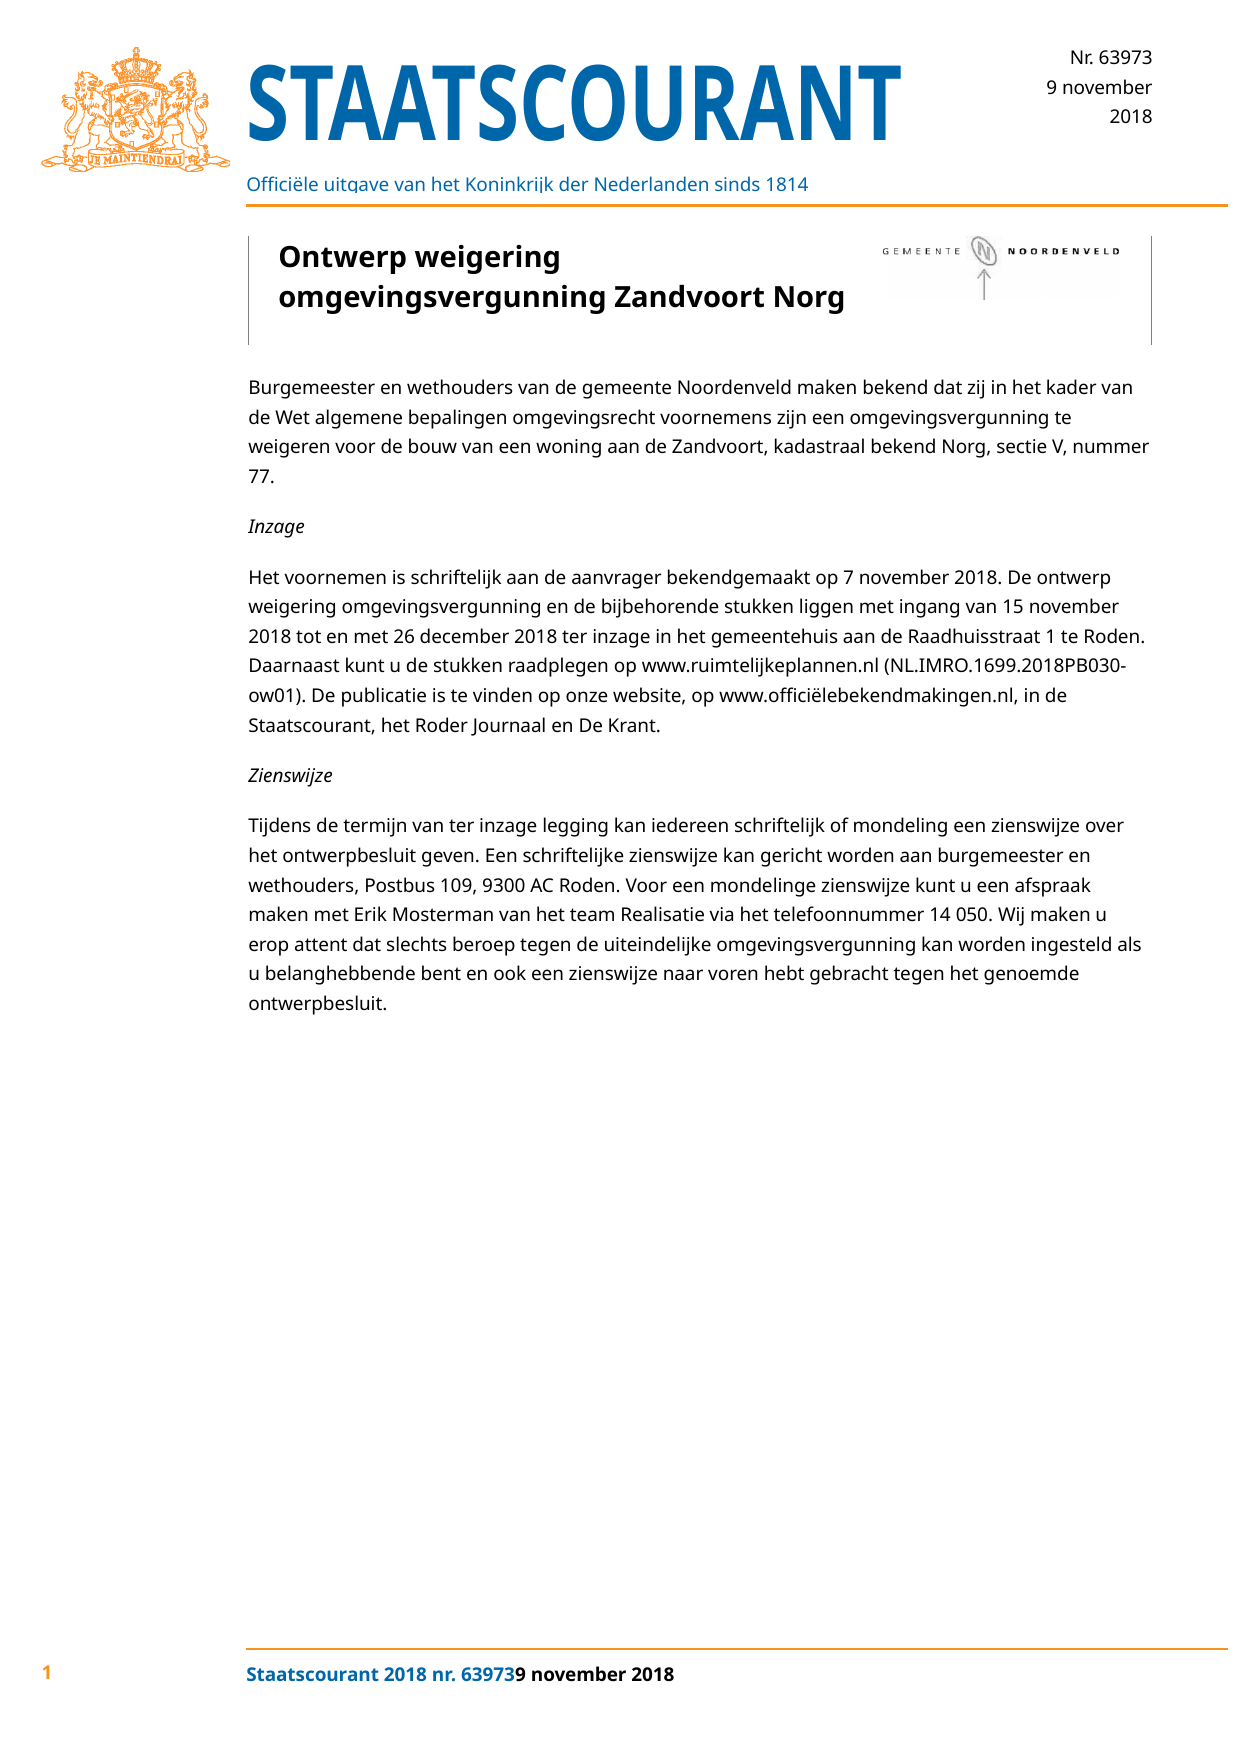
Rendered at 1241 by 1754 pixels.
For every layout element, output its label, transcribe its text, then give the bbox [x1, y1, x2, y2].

table_header Ontwerp weigering omgevingsvergunning Zandvoort Norg [249, 236, 850, 345]
text Zienswijze [248, 762, 1152, 788]
picture [882, 236, 1119, 300]
table_header [1119, 236, 1151, 299]
text Inzage [248, 513, 1152, 539]
text Het voornemen is schriftelijk aan de aanvrager bekendgemaakt op 7 november 2018. De ontwerp weigering omgevingsvergunning en de bijbehorende stukken liggen met ingang van 15 november 2018 tot en met 26 december 2018 ter inzage in het gemeentehuis aan de Raadhuisstraat 1 te Roden. Daarnaast kunt u de stukken raadplegen op www.ruimtelijkeplannen.nl (NL.IMRO.1699.2018PB030-ow01). De publicatie is te vinden op onze website, op www.officiëlebekendmakingen.nl, in de Staatscourant, het Roder Journaal en De Krant. [248, 564, 1152, 737]
text Tijdens de termijn van ter inzage legging kan iedereen schriftelijk of mondeling een zienswijze over het ontwerpbesluit geven. Een schriftelijke zienswijze kan gericht worden aan burgemeester en wethouders, Postbus 109, 9300 AC Roden. Voor een mondelinge zienswijze kunt u een afspraak maken met Erik Mosterman van het team Realisatie via het telefoonnummer 14 050. Wij maken u erop attent dat slechts beroep tegen de uiteindelijke omgevingsvergunning kan worden ingesteld als u belanghebbende bent en ook een zienswijze naar voren hebt gebracht tegen het genoemde ontwerpbesluit. [248, 813, 1152, 1016]
table_header [850, 236, 882, 299]
table_header [850, 300, 1151, 345]
text Burgemeester en wethouders van de gemeente Noordenveld maken bekend dat zij in het kader van de Wet algemene bepalingen omgevingsrecht voornemens zijn een omgevingsvergunning te weigeren voor de bouw van een woning aan de Zandvoort, kadastraal bekend Norg, sectie V, nummer 77. [248, 374, 1152, 489]
picture [41, 47, 231, 172]
